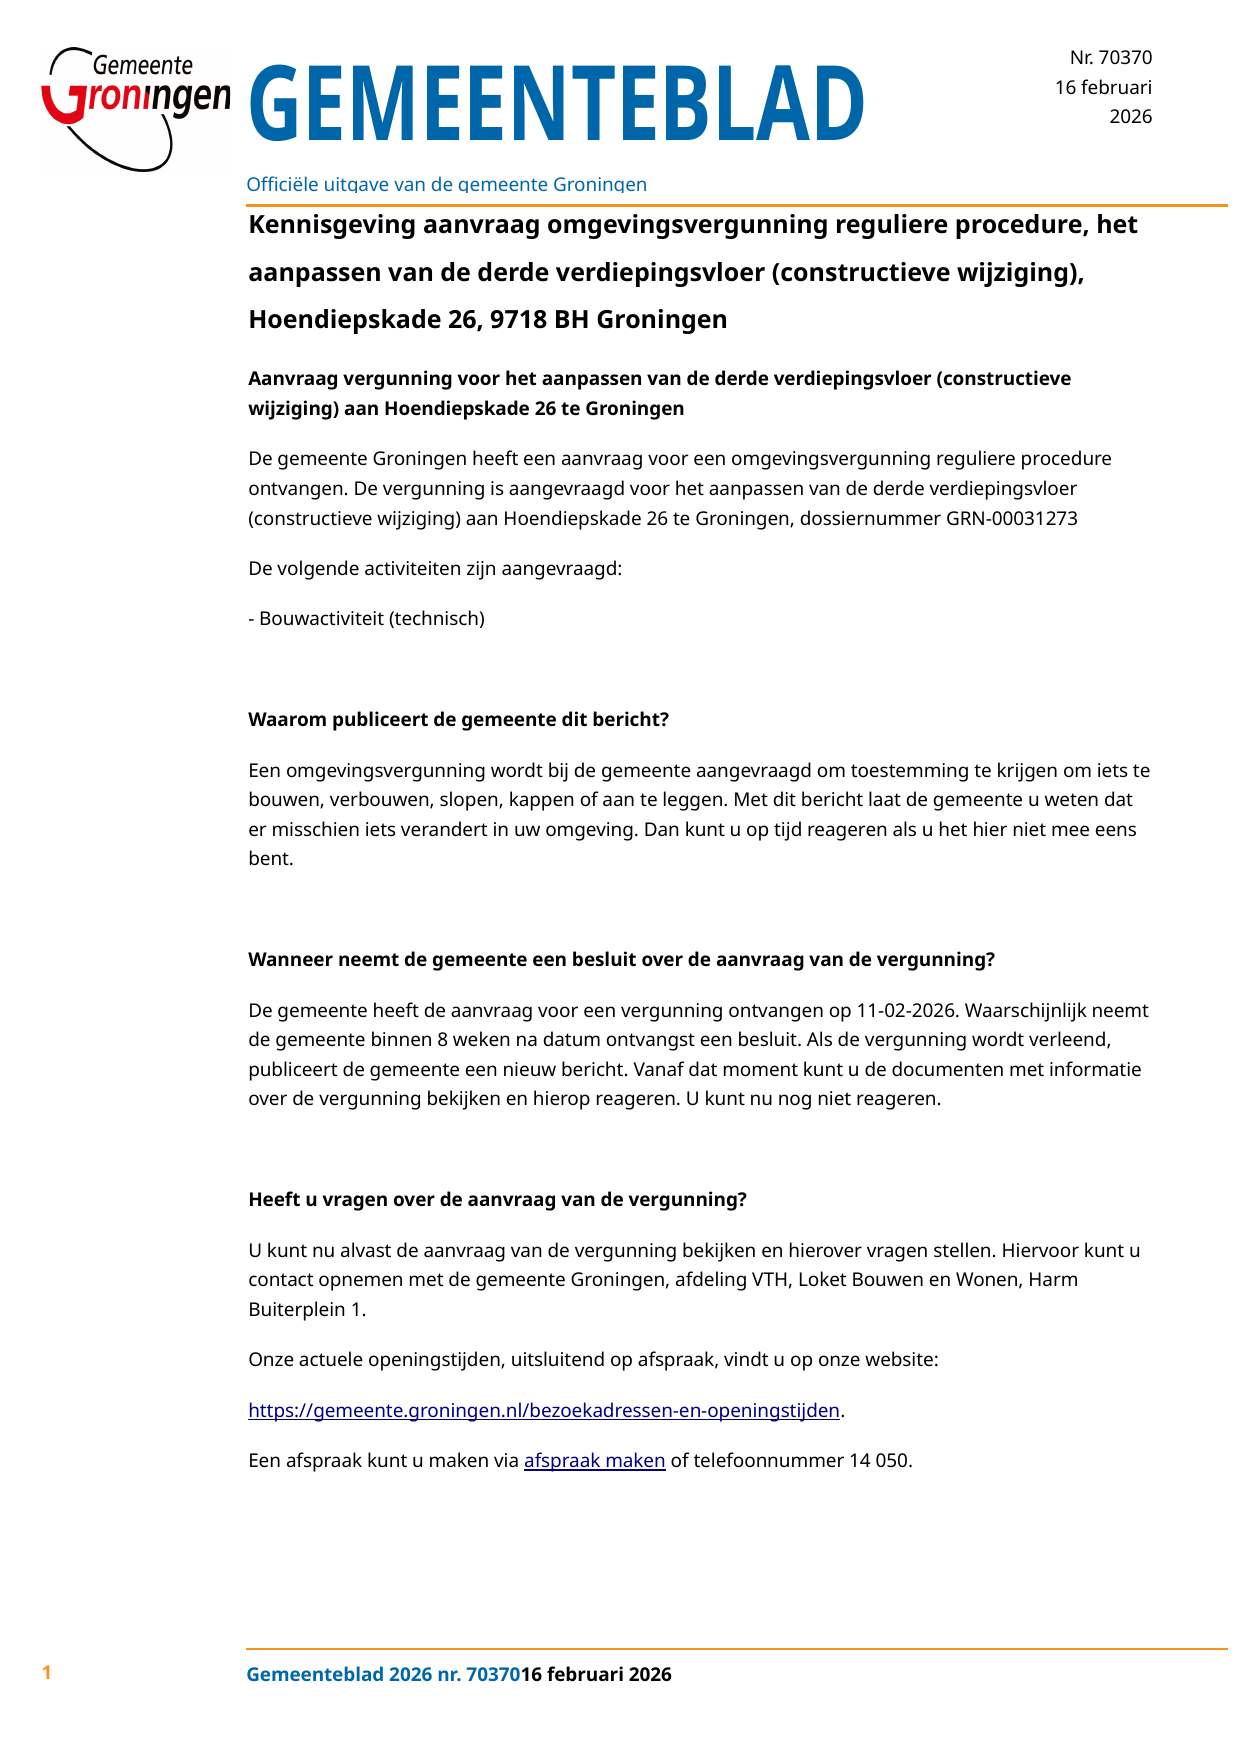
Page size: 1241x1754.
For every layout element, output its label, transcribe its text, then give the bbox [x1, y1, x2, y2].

text De volgende activiteiten zijn aangevraagd: [248, 555, 1152, 581]
text De gemeente Groningen heeft een aanvraag voor een omgevingsvergunning reguliere procedure ontvangen. De vergunning is aangevraagd voor het aanpassen van de derde verdiepingsvloer (constructieve wijziging) aan Hoendiepskade 26 te Groningen, dossiernummer GRN-00031273 [248, 446, 1152, 530]
text - Bouwactiviteit (technisch) [248, 606, 1152, 631]
text https://gemeente.groningen.nl/bezoekadressen-en-openingstijden. [248, 1397, 1152, 1422]
text Onze actuele openingstijden, uitsluitend op afspraak, vindt u op onze website: [248, 1346, 1152, 1372]
picture [41, 47, 231, 172]
text Waarom publiceert de gemeente dit bericht? [248, 706, 1152, 732]
text Een afspraak kunt u maken via afspraak maken of telefoonnummer 14 050. [248, 1447, 1152, 1473]
text Wanneer neemt de gemeente een besluit over de aanvraag van de vergunning? [248, 946, 1152, 972]
text Heeft u vragen over de aanvraag van de vergunning? [248, 1186, 1152, 1212]
text Kennisgeving aanvraag omgevingsvergunning reguliere procedure, het aanpassen van de derde verdiepingsvloer (constructieve wijziging), Hoendiepskade 26, 9718 BH Groningen [248, 207, 1152, 336]
text U kunt nu alvast de aanvraag van de vergunning bekijken en hierover vragen stellen. Hiervoor kunt u contact opnemen met de gemeente Groningen, afdeling VTH, Loket Bouwen en Wonen, Harm Buiterplein 1. [248, 1237, 1152, 1322]
text Een omgevingsvergunning wordt bij de gemeente aangevraagd om toestemming te krijgen om iets te bouwen, verbouwen, slopen, kappen of aan te leggen. Met dit bericht laat de gemeente u weten dat er misschien iets verandert in uw omgeving. Dan kunt u op tijd reageren als u het hier niet mee eens bent. [248, 757, 1152, 871]
text De gemeente heeft de aanvraag voor een vergunning ontvangen op 11-02-2026. Waarschijnlijk neemt de gemeente binnen 8 weken na datum ontvangst een besluit. Als de vergunning wordt verleend, publiceert de gemeente een nieuw bericht. Vanaf dat moment kunt u de documenten met informatie over de vergunning bekijken en hierop reageren. U kunt nu nog niet reageren. [248, 997, 1152, 1111]
text Aanvraag vergunning voor het aanpassen van de derde verdiepingsvloer (constructieve wijziging) aan Hoendiepskade 26 te Groningen [248, 366, 1152, 421]
